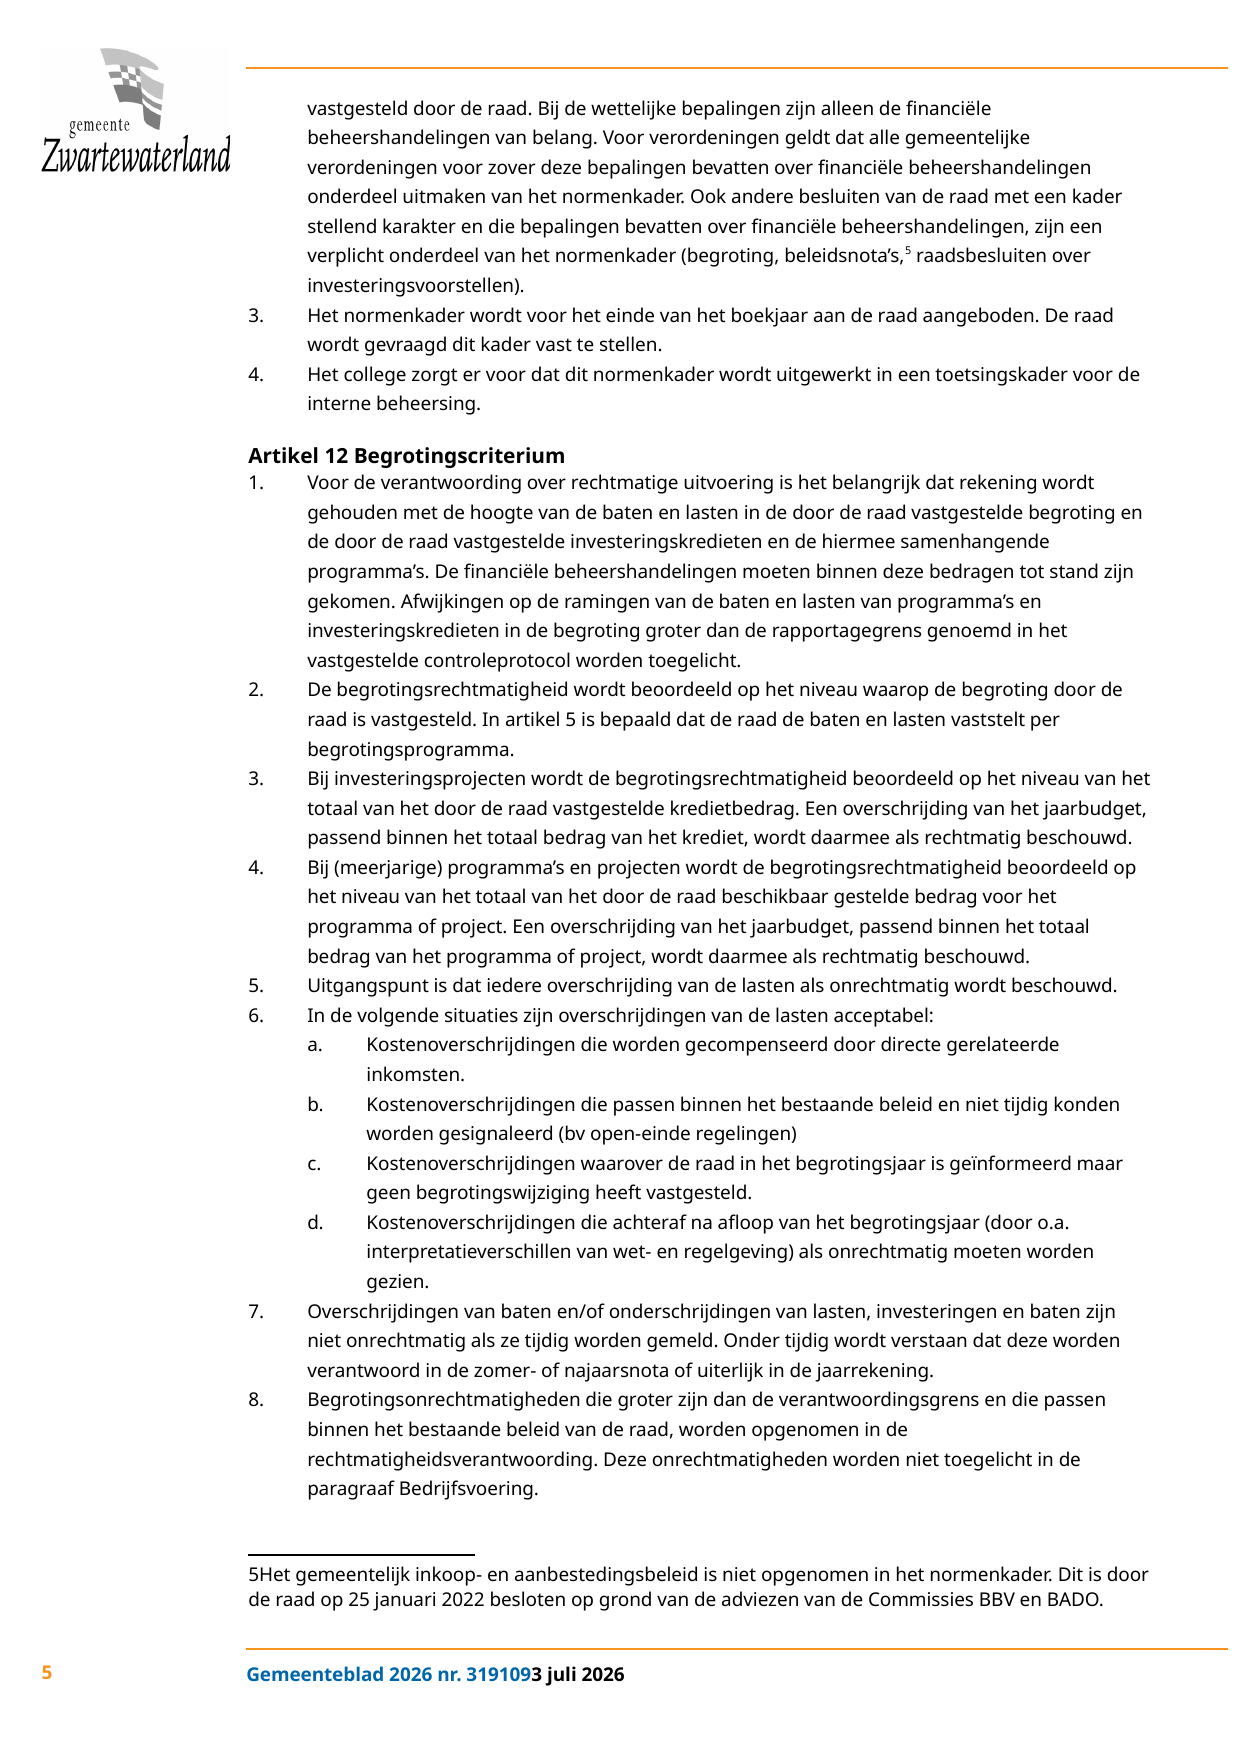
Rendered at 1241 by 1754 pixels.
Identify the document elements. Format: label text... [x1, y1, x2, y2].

list Kostenoverschrijdingen die worden gecompenseerd door directe gerelateerde inkomsten. [307, 1032, 1152, 1087]
list Kostenoverschrijdingen die achteraf na afloop van het begrotingsjaar (door o.a. interpretatieverschillen van wet- en regelgeving) als onrechtmatig moeten worden gezien. [307, 1209, 1152, 1294]
list Bij investeringsprojecten wordt de begrotingsrechtmatigheid beoordeeld op het niveau van het totaal van het door de raad vastgestelde kredietbedrag. Een overschrijding van het jaarbudget, passend binnen het totaal bedrag van het krediet, wordt daarmee als rechtmatig beschouwd. [248, 765, 1152, 850]
list Uitgangspunt is dat iedere overschrijding van de lasten als onrechtmatig wordt beschouwd. [248, 972, 1152, 998]
list De begrotingsrechtmatigheid wordt beoordeeld op het niveau waarop de begroting door de raad is vastgesteld. In artikel 5 is bepaald dat de raad de baten en lasten vaststelt per begrotingsprogramma. [248, 677, 1152, 761]
list Kostenoverschrijdingen die passen binnen het bestaande beleid en niet tijdig konden worden gesignaleerd (bv open-einde regelingen) [307, 1091, 1152, 1146]
list vastgesteld door de raad. Bij de wettelijke bepalingen zijn alleen de financiële beheershandelingen van belang. Voor verordeningen geldt dat alle gemeentelijke verordeningen voor zover deze bepalingen bevatten over financiële beheershandelingen onderdeel uitmaken van het normenkader. Ook andere besluiten van de raad met een kader stellend karakter en die bepalingen bevatten over financiële beheershandelingen, zijn een verplicht onderdeel van het normenkader (begroting, beleidsnota’s, raadsbesluiten over investeringsvoorstellen). [248, 95, 1152, 298]
picture [41, 47, 231, 172]
list Kostenoverschrijdingen waarover de raad in het begrotingsjaar is geïnformeerd maar geen begrotingswijziging heeft vastgesteld. [307, 1150, 1152, 1205]
list Voor de verantwoording over rechtmatige uitvoering is het belangrijk dat rekening wordt gehouden met de hoogte van de baten en lasten in de door de raad vastgestelde begroting en de door de raad vastgestelde investeringskredieten en de hiermee samenhangende programma’s. De financiële beheershandelingen moeten binnen deze bedragen tot stand zijn gekomen. Afwijkingen op de ramingen van de baten en lasten van programma’s en investeringskredieten in de begroting groter dan de rapportagegrens genoemd in het vastgestelde controleprotocol worden toegelicht. [248, 469, 1152, 673]
list Overschrijdingen van baten en/of onderschrijdingen van lasten, investeringen en baten zijn niet onrechtmatig als ze tijdig worden gemeld. Onder tijdig wordt verstaan dat deze worden verantwoord in de zomer- of najaarsnota of uiterlijk in de jaarrekening. [248, 1298, 1152, 1383]
list Het normenkader wordt voor het einde van het boekjaar aan de raad aangeboden. De raad wordt gevraagd dit kader vast te stellen. [248, 302, 1152, 357]
list In de volgende situaties zijn overschrijdingen van de lasten acceptabel: [248, 1002, 1152, 1028]
list Bij (meerjarige) programma’s en projecten wordt de begrotingsrechtmatigheid beoordeeld op het niveau van het totaal van het door de raad beschikbaar gestelde bedrag voor het programma of project. Een overschrijding van het jaarbudget, passend binnen het totaal bedrag van het programma of project, wordt daarmee als rechtmatig beschouwd. [248, 854, 1152, 968]
text Artikel 12 Begrotingscriterium [248, 441, 1152, 469]
list Begrotingsonrechtmatigheden die groter zijn dan de verantwoordingsgrens en die passen binnen het bestaande beleid van de raad, worden opgenomen in de rechtmatigheidsverantwoording. Deze onrechtmatigheden worden niet toegelicht in de paragraaf Bedrijfsvoering. [248, 1387, 1152, 1501]
list Het gemeentelijk inkoop- en aanbestedingsbeleid is niet opgenomen in het normenkader. Dit is door de raad op 25 januari 2022 besloten op grond van de adviezen van de Commissies BBV en BADO. [248, 1561, 1152, 1612]
list Het college zorgt er voor dat dit normenkader wordt uitgewerkt in een toetsingskader voor de interne beheersing. [248, 361, 1152, 416]
